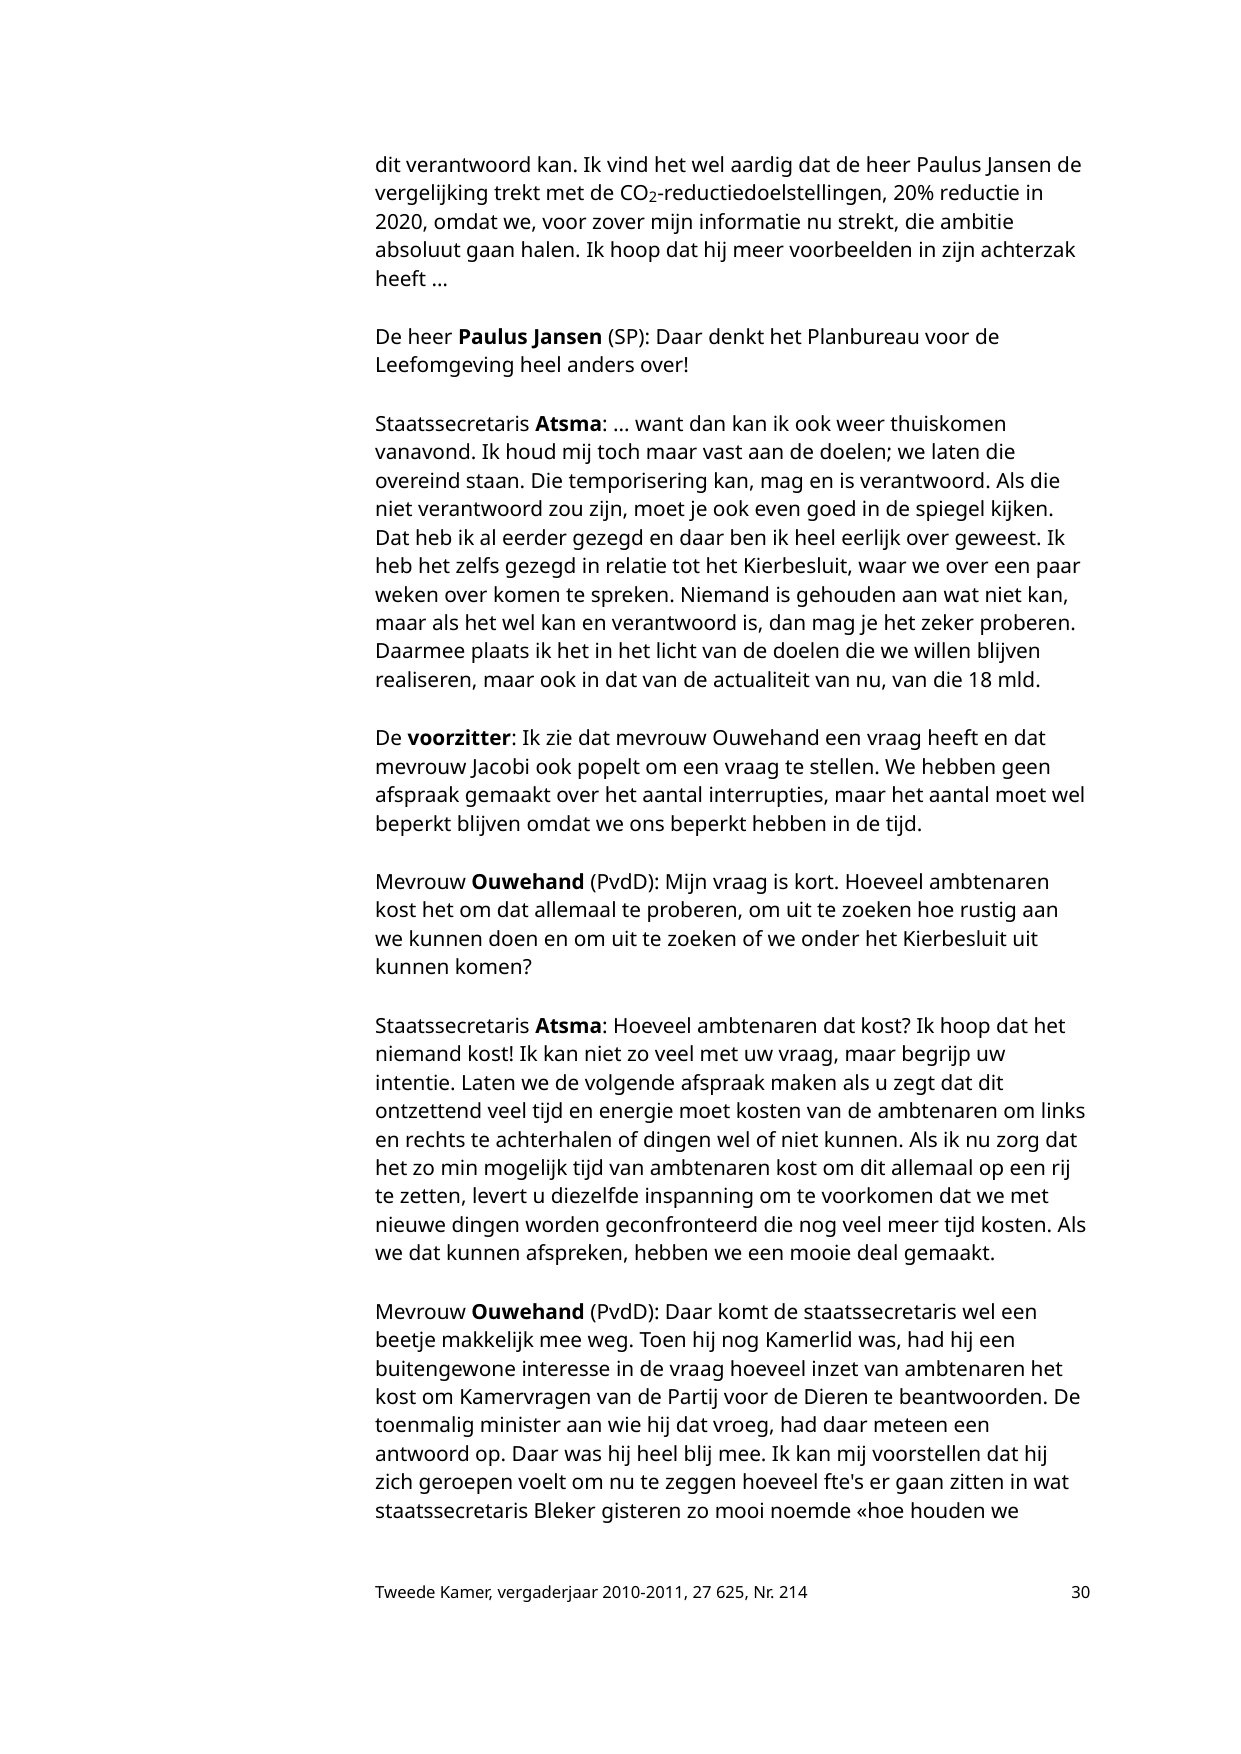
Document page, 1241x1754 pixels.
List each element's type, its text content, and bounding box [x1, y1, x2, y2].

text Mevrouw Ouwehand (PvdD): Mijn vraag is kort. Hoeveel ambtenaren kost het om dat allemaal te proberen, om uit te zoeken hoe rustig aan we kunnen doen en om uit te zoeken of we onder het Kierbesluit uit kunnen komen? [375, 867, 1090, 981]
text Staatssecretaris Atsma: Hoeveel ambtenaren dat kost? Ik hoop dat het niemand kost! Ik kan niet zo veel met uw vraag, maar begrijp uw intentie. Laten we de volgende afspraak maken als u zegt dat dit ontzettend veel tijd en energie moet kosten van de ambtenaren om links en rechts te achterhalen of dingen wel of niet kunnen. Als ik nu zorg dat het zo min mogelijk tijd van ambtenaren kost om dit allemaal op een rij te zetten, levert u diezelfde inspanning om te voorkomen dat we met nieuwe dingen worden geconfronteerd die nog veel meer tijd kosten. Als we dat kunnen afspreken, hebben we een mooie deal gemaakt. [375, 1011, 1090, 1267]
text dit verantwoord kan. Ik vind het wel aardig dat de heer Paulus Jansen de vergelijking trekt met de CO2-reductiedoelstellingen, 20% reductie in 2020, omdat we, voor zover mijn informatie nu strekt, die ambitie absoluut gaan halen. Ik hoop dat hij meer voorbeelden in zijn achterzak heeft … [375, 150, 1090, 292]
text De heer Paulus Jansen (SP): Daar denkt het Planbureau voor de Leefomgeving heel anders over! [375, 322, 1090, 379]
text Mevrouw Ouwehand (PvdD): Daar komt de staatssecretaris wel een beetje makkelijk mee weg. Toen hij nog Kamerlid was, had hij een buitengewone interesse in de vraag hoeveel inzet van ambtenaren het kost om Kamervragen van de Partij voor de Dieren te beantwoorden. De toenmalig minister aan wie hij dat vroeg, had daar meteen een antwoord op. Daar was hij heel blij mee. Ik kan mij voorstellen dat hij zich geroepen voelt om nu te zeggen hoeveel fte's er gaan zitten in wat staatssecretaris Bleker gisteren zo mooi noemde «hoe houden we [375, 1297, 1090, 1524]
text De voorzitter: Ik zie dat mevrouw Ouwehand een vraag heeft en dat mevrouw Jacobi ook popelt om een vraag te stellen. We hebben geen afspraak gemaakt over het aantal interrupties, maar het aantal moet wel beperkt blijven omdat we ons beperkt hebben in de tijd. [375, 723, 1090, 837]
text Staatssecretaris Atsma: ... want dan kan ik ook weer thuiskomen vanavond. Ik houd mij toch maar vast aan de doelen; we laten die overeind staan. Die temporisering kan, mag en is verantwoord. Als die niet verantwoord zou zijn, moet je ook even goed in de spiegel kijken. Dat heb ik al eerder gezegd en daar ben ik heel eerlijk over geweest. Ik heb het zelfs gezegd in relatie tot het Kierbesluit, waar we over een paar weken over komen te spreken. Niemand is gehouden aan wat niet kan, maar als het wel kan en verantwoord is, dan mag je het zeker proberen. Daarmee plaats ik het in het licht van de doelen die we willen blijven realiseren, maar ook in dat van de actualiteit van nu, van die 18 mld. [375, 409, 1090, 693]
